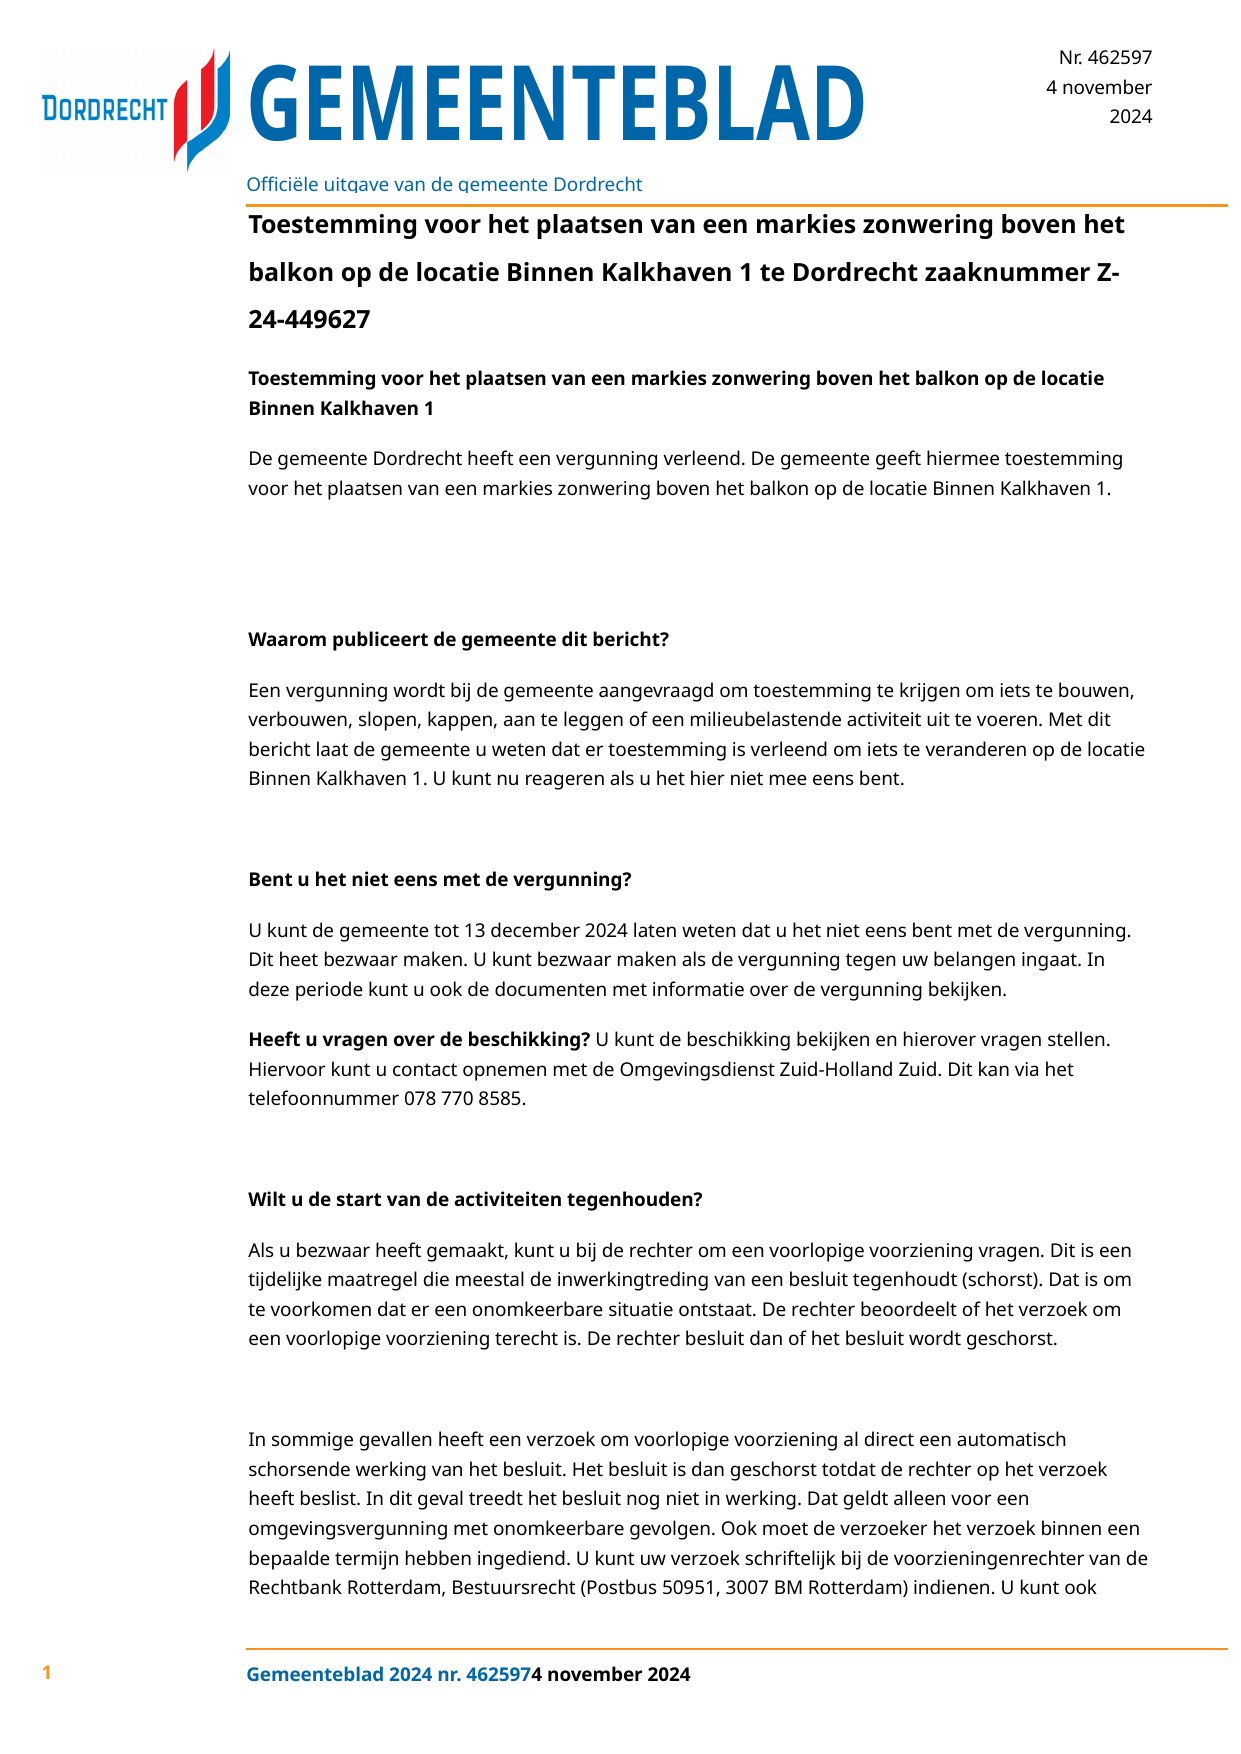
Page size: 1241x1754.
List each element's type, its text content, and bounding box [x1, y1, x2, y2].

text Een vergunning wordt bij de gemeente aangevraagd om toestemming te krijgen om iets te bouwen, verbouwen, slopen, kappen, aan te leggen of een milieubelastende activiteit uit te voeren. Met dit bericht laat de gemeente u weten dat er toestemming is verleend om iets te veranderen op de locatie Binnen Kalkhaven 1. U kunt nu reageren als u het hier niet mee eens bent. [248, 677, 1152, 791]
text De gemeente Dordrecht heeft een vergunning verleend. De gemeente geeft hiermee toestemming voor het plaatsen van een markies zonwering boven het balkon op de locatie Binnen Kalkhaven 1. [248, 446, 1152, 501]
text Toestemming voor het plaatsen van een markies zonwering boven het balkon op de locatie Binnen Kalkhaven 1 [248, 366, 1152, 421]
text Waarom publiceert de gemeente dit bericht? [248, 626, 1152, 652]
text In sommige gevallen heeft een verzoek om voorlopige voorziening al direct een automatisch schorsende werking van het besluit. Het besluit is dan geschorst totdat de rechter op het verzoek heeft beslist. In dit geval treedt het besluit nog niet in werking. Dat geldt alleen voor een omgevingsvergunning met onomkeerbare gevolgen. Ook moet de verzoeker het verzoek binnen een bepaalde termijn hebben ingediend. U kunt uw verzoek schriftelijk bij de voorzieningenrechter van de Rechtbank Rotterdam, Bestuursrecht (Postbus 50951, 3007 BM Rotterdam) indienen. U kunt ook [248, 1426, 1152, 1600]
text Wilt u de start van de activiteiten tegenhouden? [248, 1186, 1152, 1212]
picture [41, 47, 231, 172]
text Als u bezwaar heeft gemaakt, kunt u bij de rechter om een voorlopige voorziening vragen. Dit is een tijdelijke maatregel die meestal de inwerkingtreding van een besluit tegenhoudt (schorst). Dat is om te voorkomen dat er een onomkeerbare situatie ontstaat. De rechter beoordeelt of het verzoek om een voorlopige voorziening terecht is. De rechter besluit dan of het besluit wordt geschorst. [248, 1237, 1152, 1351]
text Heeft u vragen over de beschikking? U kunt de beschikking bekijken en hierover vragen stellen. Hiervoor kunt u contact opnemen met de Omgevingsdienst Zuid-Holland Zuid. Dit kan via het telefoonnummer 078 770 8585. [248, 1026, 1152, 1111]
text Bent u het niet eens met de vergunning? [248, 866, 1152, 892]
text U kunt de gemeente tot 13 december 2024 laten weten dat u het niet eens bent met de vergunning. Dit heet bezwaar maken. U kunt bezwaar maken als de vergunning tegen uw belangen ingaat. In deze periode kunt u ook de documenten met informatie over de vergunning bekijken. [248, 917, 1152, 1002]
text Toestemming voor het plaatsen van een markies zonwering boven het balkon op de locatie Binnen Kalkhaven 1 te Dordrecht zaaknummer Z-24-449627 [248, 207, 1152, 336]
